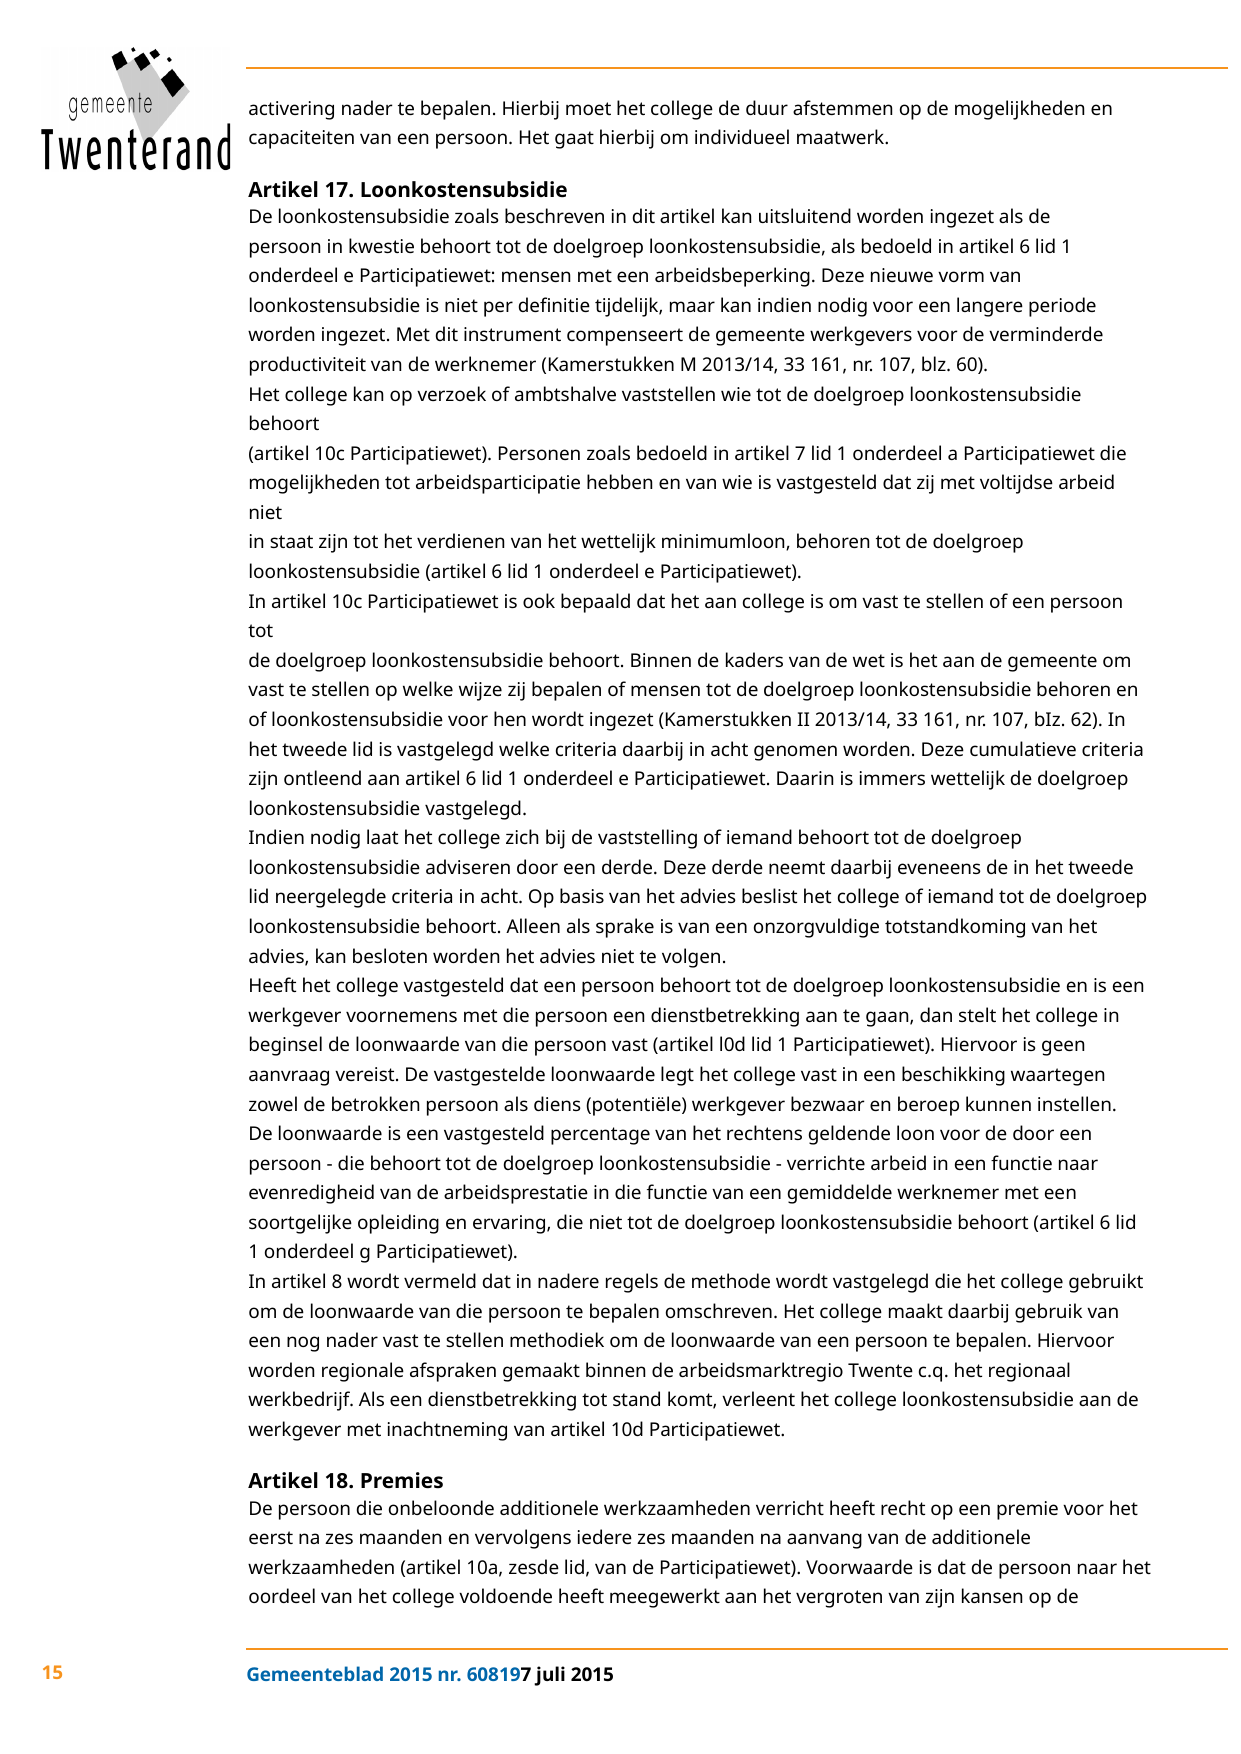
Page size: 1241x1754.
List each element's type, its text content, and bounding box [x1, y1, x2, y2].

text In artikel 10c Participatiewet is ook bepaald dat het aan college is om vast te stellen of een persoon tot [248, 588, 1152, 643]
text Artikel 17. Loonkostensubsidie [248, 175, 1152, 203]
text In artikel 8 wordt vermeld dat in nadere regels de methode wordt vastgelegd die het college gebruikt om de loonwaarde van die persoon te bepalen omschreven. Het college maakt daarbij gebruik van een nog nader vast te stellen methodiek om de loonwaarde van een persoon te bepalen. Hiervoor worden regionale afspraken gemaakt binnen de arbeidsmarktregio Twente c.q. het regionaal werkbedrijf. Als een dienstbetrekking tot stand komt, verleent het college loonkostensubsidie aan de werkgever met inachtneming van artikel 10d Participatiewet. [248, 1268, 1152, 1442]
text Heeft het college vastgesteld dat een persoon behoort tot de doelgroep loonkostensubsidie en is een [248, 972, 1152, 998]
text De persoon die onbeloonde additionele werkzaamheden verricht heeft recht op een premie voor het [248, 1495, 1152, 1521]
text vast te stellen op welke wijze zij bepalen of mensen tot de doelgroep loonkostensubsidie behoren en of loonkostensubsidie voor hen wordt ingezet (Kamerstukken II 2013/14, 33 161, nr. 107, bIz. 62). In het tweede lid is vastgelegd welke criteria daarbij in acht genomen worden. Deze cumulatieve criteria zijn ontleend aan artikel 6 lid 1 onderdeel e Participatiewet. Daarin is immers wettelijk de doelgroep loonkostensubsidie vastgelegd. [248, 677, 1152, 821]
text Indien nodig laat het college zich bij de vaststelling of iemand behoort tot de doelgroep loonkostensubsidie adviseren door een derde. Deze derde neemt daarbij eveneens de in het tweede lid neergelegde criteria in acht. Op basis van het advies beslist het college of iemand tot de doelgroep loonkostensubsidie behoort. Alleen als sprake is van een onzorgvuldige totstandkoming van het advies, kan besloten worden het advies niet te volgen. [248, 824, 1152, 968]
text De loonkostensubsidie zoals beschreven in dit artikel kan uitsluitend worden ingezet als de [248, 203, 1152, 229]
text werkgever voornemens met die persoon een dienstbetrekking aan te gaan, dan stelt het college in [248, 1002, 1152, 1028]
text De loonwaarde is een vastgesteld percentage van het rechtens geldende loon voor de door een persoon - die behoort tot de doelgroep loonkostensubsidie - verrichte arbeid in een functie naar evenredigheid van de arbeidsprestatie in die functie van een gemiddelde werknemer met een soortgelijke opleiding en ervaring, die niet tot de doelgroep loonkostensubsidie behoort (artikel 6 lid 1 onderdeel g Participatiewet). [248, 1120, 1152, 1264]
text persoon in kwestie behoort tot de doelgroep loonkostensubsidie, als bedoeld in artikel 6 lid 1 onderdeel e Participatiewet: mensen met een arbeidsbeperking. Deze nieuwe vorm van loonkostensubsidie is niet per definitie tijdelijk, maar kan indien nodig voor een langere periode worden ingezet. Met dit instrument compenseert de gemeente werkgevers voor de verminderde productiviteit van de werknemer (Kamerstukken M 2013/14, 33 161, nr. 107, blz. 60). [248, 233, 1152, 377]
text activering nader te bepalen. Hierbij moet het college de duur afstemmen op de mogelijkheden en capaciteiten van een persoon. Het gaat hierbij om individueel maatwerk. [248, 95, 1152, 150]
text Artikel 18. Premies [248, 1467, 1152, 1495]
text mogelijkheden tot arbeidsparticipatie hebben en van wie is vastgesteld dat zij met voltijdse arbeid niet [248, 469, 1152, 525]
text de doelgroep loonkostensubsidie behoort. Binnen de kaders van de wet is het aan de gemeente om [248, 647, 1152, 673]
text Het college kan op verzoek of ambtshalve vaststellen wie tot de doelgroep loonkostensubsidie behoort [248, 381, 1152, 436]
text in staat zijn tot het verdienen van het wettelijk minimumloon, behoren tot de doelgroep loonkostensubsidie (artikel 6 lid 1 onderdeel e Participatiewet). [248, 529, 1152, 584]
text beginsel de loonwaarde van die persoon vast (artikel l0d lid 1 Participatiewet). Hiervoor is geen aanvraag vereist. De vastgestelde loonwaarde legt het college vast in een beschikking waartegen zowel de betrokken persoon als diens (potentiële) werkgever bezwaar en beroep kunnen instellen. [248, 1032, 1152, 1116]
picture [41, 47, 231, 172]
text eerst na zes maanden en vervolgens iedere zes maanden na aanvang van de additionele werkzaamheden (artikel 10a, zesde lid, van de Participatiewet). Voorwaarde is dat de persoon naar het oordeel van het college voldoende heeft meegewerkt aan het vergroten van zijn kansen op de [248, 1524, 1152, 1609]
text (artikel 10c Participatiewet). Personen zoals bedoeld in artikel 7 lid 1 onderdeel a Participatiewet die [248, 440, 1152, 466]
